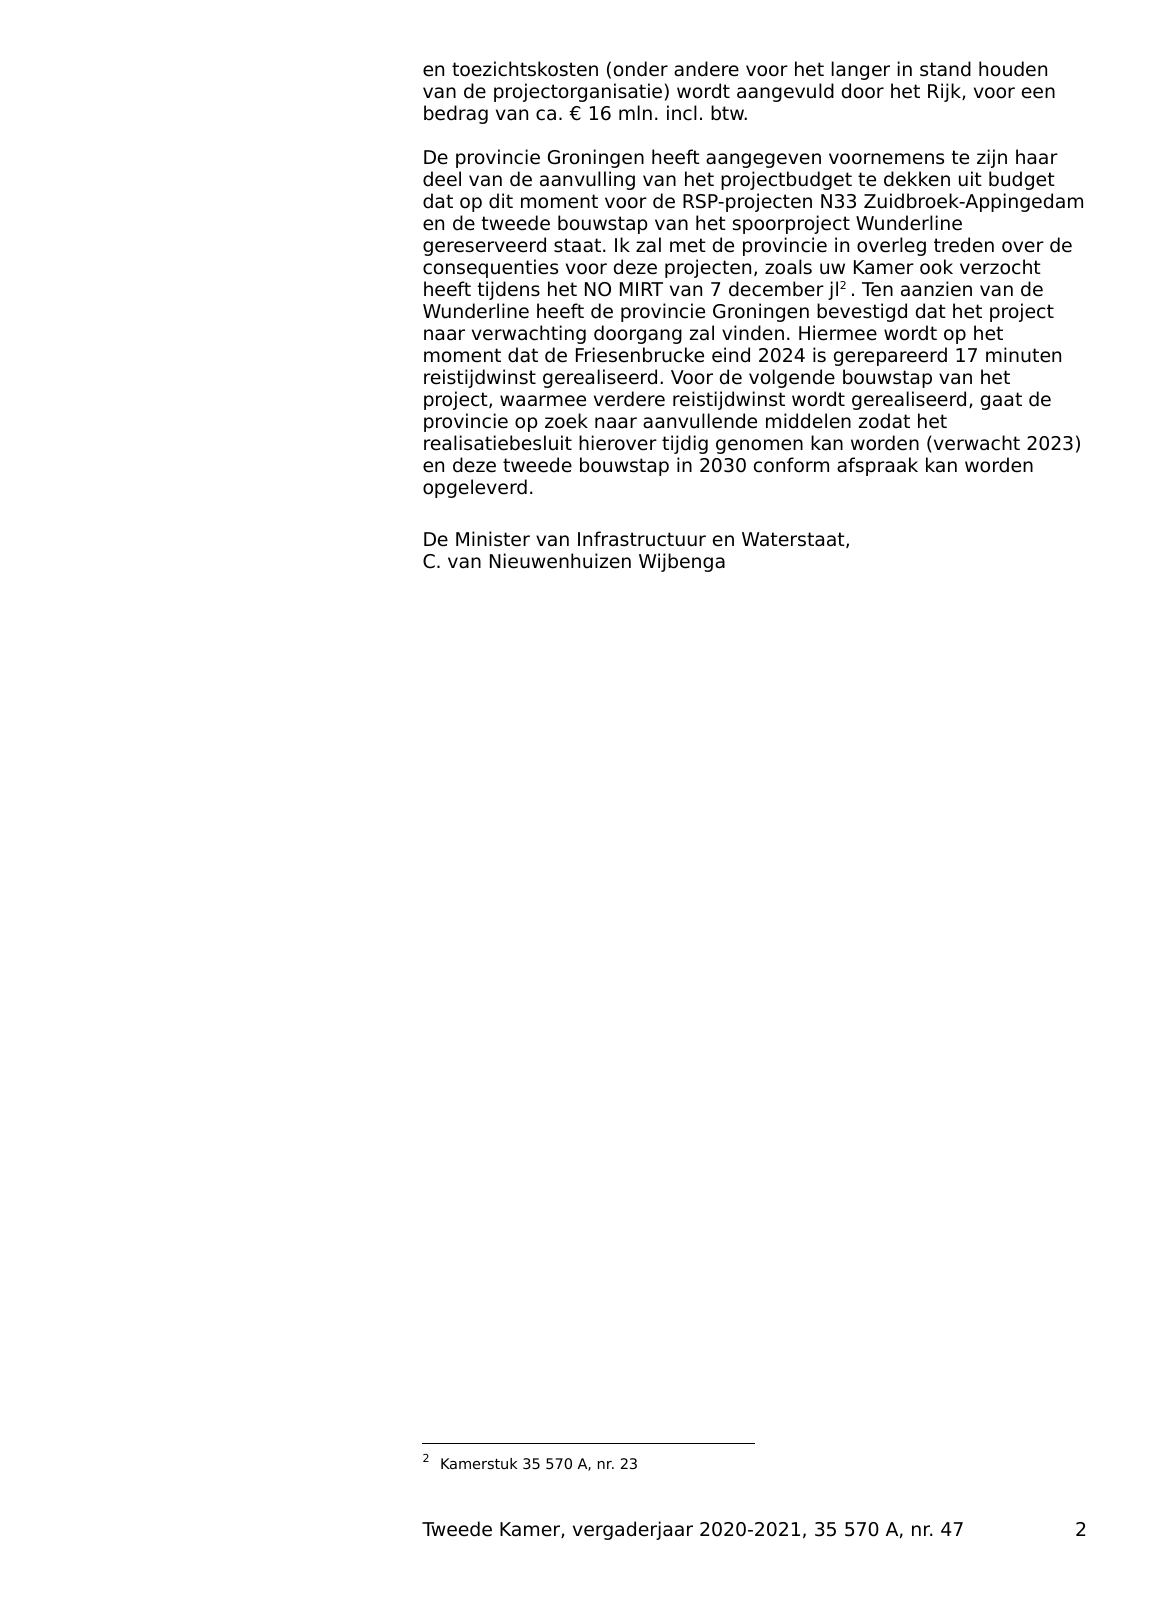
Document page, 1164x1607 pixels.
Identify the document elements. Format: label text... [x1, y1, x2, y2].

text De provincie Groningen heeft aangegeven voornemens te zijn haar deel van de aanvulling van het projectbudget te dekken uit budget dat op dit moment voor de RSP-projecten N33 Zuidbroek-Appingedam en de tweede bouwstap van het spoorproject Wunderline gereserveerd staat. Ik zal met de provincie in overleg treden over de consequenties voor deze projecten, zoals uw Kamer ook verzocht heeft tijdens het NO MIRT van 7 december jl. Ten aanzien van de Wunderline heeft de provincie Groningen bevestigd dat het project naar verwachting doorgang zal vinden. Hiermee wordt op het moment dat de Friesenbrucke eind 2024 is gerepareerd 17 minuten reistijdwinst gerealiseerd. Voor de volgende bouwstap van het project, waarmee verdere reistijdwinst wordt gerealiseerd, gaat de provincie op zoek naar aanvullende middelen zodat het realisatiebesluit hierover tijdig genomen kan worden (verwacht 2023) en deze tweede bouwstap in 2030 conform afspraak kan worden opgeleverd. [422, 147, 1087, 499]
text Kamerstuk 35 570 A, nr. 23 [422, 1452, 1087, 1474]
text en toezichtskosten (onder andere voor het langer in stand houden van de projectorganisatie) wordt aangevuld door het Rijk, voor een bedrag van ca. € 16 mln. incl. btw. [422, 59, 1087, 125]
text De Minister van Infrastructuur en Waterstaat, C. van Nieuwenhuizen Wijbenga [422, 529, 1087, 573]
